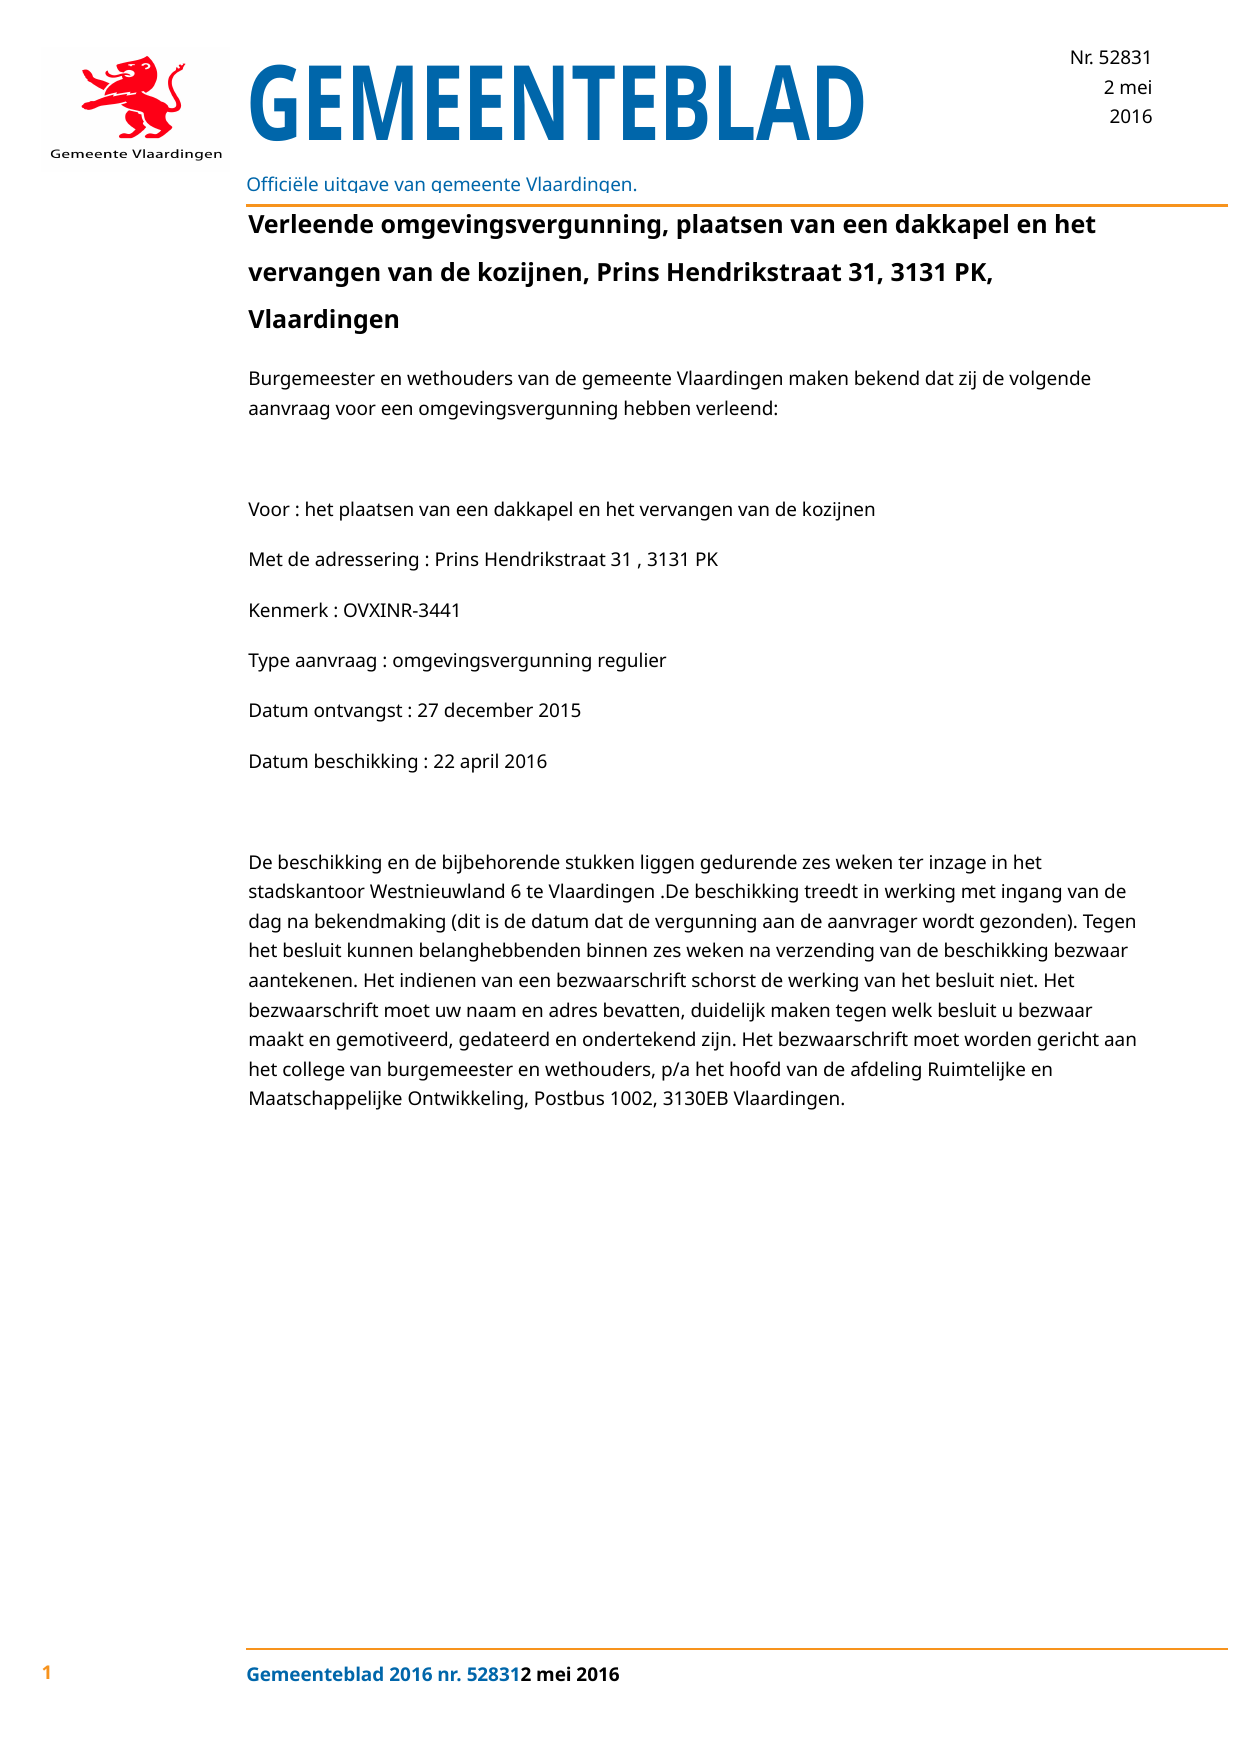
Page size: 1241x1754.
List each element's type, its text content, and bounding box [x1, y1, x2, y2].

text Burgemeester en wethouders van de gemeente Vlaardingen maken bekend dat zij de volgende aanvraag voor een omgevingsvergunning hebben verleend: [248, 366, 1152, 421]
text Type aanvraag : omgevingsvergunning regulier [248, 647, 1152, 673]
picture [41, 47, 231, 172]
text Voor : het plaatsen van een dakkapel en het vervangen van de kozijnen [248, 496, 1152, 522]
text Datum beschikking : 22 april 2016 [248, 748, 1152, 774]
text Datum ontvangst : 27 december 2015 [248, 698, 1152, 723]
text De beschikking en de bijbehorende stukken liggen gedurende zes weken ter inzage in het stadskantoor Westnieuwland 6 te Vlaardingen .De beschikking treedt in werking met ingang van de dag na bekendmaking (dit is de datum dat de vergunning aan de aanvrager wordt gezonden). Tegen het besluit kunnen belanghebbenden binnen zes weken na verzending van de beschikking bezwaar aantekenen. Het indienen van een bezwaarschrift schorst de werking van het besluit niet. Het bezwaarschrift moet uw naam en adres bevatten, duidelijk maken tegen welk besluit u bezwaar maakt en gemotiveerd, gedateerd en ondertekend zijn. Het bezwaarschrift moet worden gericht aan het college van burgemeester en wethouders, p/a het hoofd van de afdeling Ruimtelijke en Maatschappelijke Ontwikkeling, Postbus 1002, 3130EB Vlaardingen. [248, 849, 1152, 1111]
text Kenmerk : OVXINR-3441 [248, 597, 1152, 622]
text Verleende omgevingsvergunning, plaatsen van een dakkapel en het vervangen van de kozijnen, Prins Hendrikstraat 31, 3131 PK, Vlaardingen [248, 207, 1152, 336]
text Met de adressering : Prins Hendrikstraat 31 , 3131 PK [248, 546, 1152, 572]
